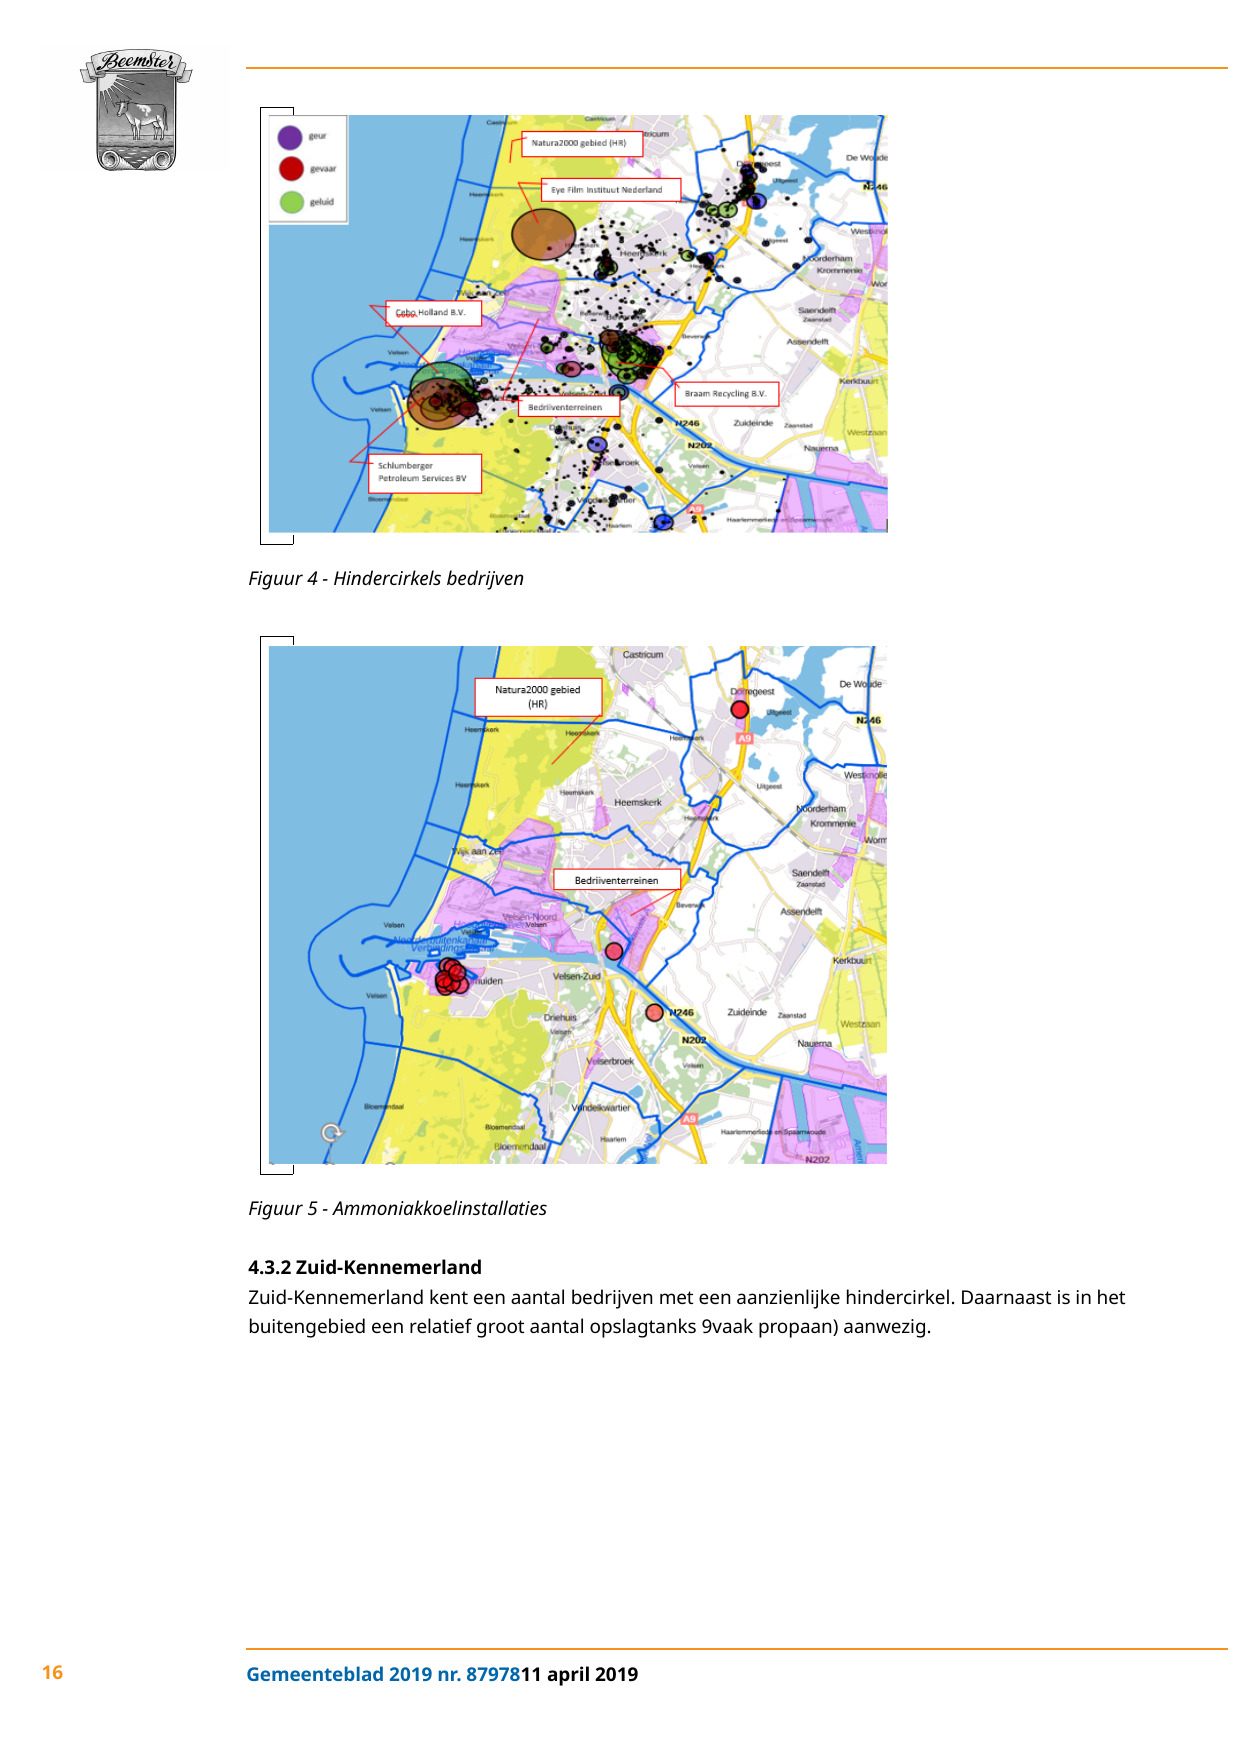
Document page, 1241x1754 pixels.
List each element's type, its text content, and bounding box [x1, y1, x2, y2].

picture [41, 47, 231, 172]
text Figuur 4 - Hindercirkels bedrijven [248, 565, 1152, 591]
picture [268, 645, 889, 1165]
text Zuid-Kennemerland kent een aantal bedrijven met een aanzienlijke hindercirkel. Daarnaast is in het buitengebied een relatief groot aantal opslagtanks 9vaak propaan) aanwezig. [248, 1284, 1152, 1339]
text Figuur 5 - Ammoniakkoelinstallaties [248, 1195, 1152, 1221]
picture [268, 115, 889, 535]
text 4.3.2 Zuid-Kennemerland [248, 1254, 1152, 1280]
